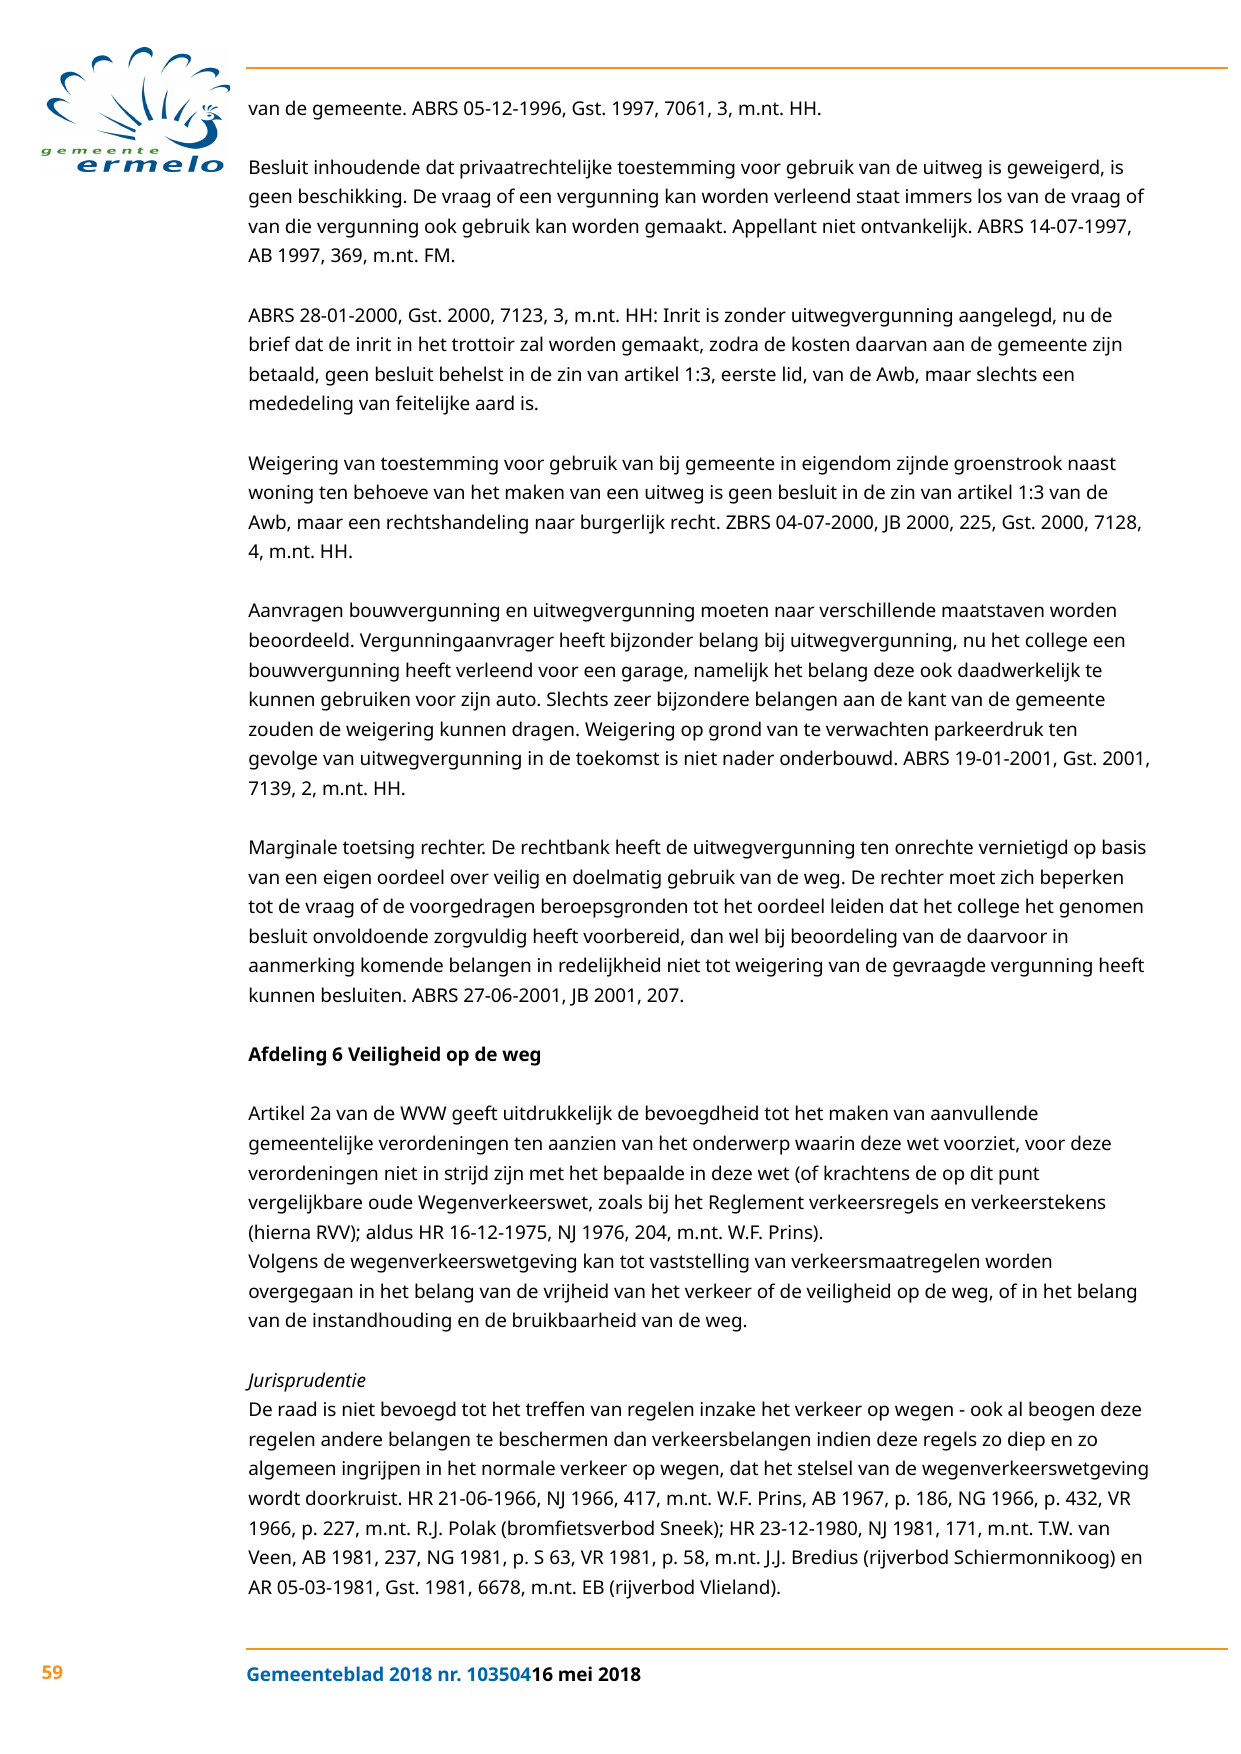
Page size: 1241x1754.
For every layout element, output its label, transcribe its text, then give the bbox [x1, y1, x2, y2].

text Marginale toetsing rechter. De rechtbank heeft de uitwegvergunning ten onrechte vernietigd op basis van een eigen oordeel over veilig en doelmatig gebruik van de weg. De rechter moet zich beperken tot de vraag of de voorgedragen beroepsgronden tot het oordeel leiden dat het college het genomen besluit onvoldoende zorgvuldig heeft voorbereid, dan wel bij beoordeling van de daarvoor in aanmerking komende belangen in redelijkheid niet tot weigering van de gevraagde vergunning heeft kunnen besluiten. ABRS 27-06-2001, JB 2001, 207. [248, 834, 1152, 1008]
picture [41, 47, 231, 172]
text Besluit inhoudende dat privaatrechtelijke toestemming voor gebruik van de uitweg is geweigerd, is geen beschikking. De vraag of een vergunning kan worden verleend staat immers los van de vraag of van die vergunning ook gebruik kan worden gemaakt. Appellant niet ontvankelijk. ABRS 14-07-1997, AB 1997, 369, m.nt. FM. [248, 154, 1152, 268]
text Aanvragen bouwvergunning en uitwegvergunning moeten naar verschillende maatstaven worden beoordeeld. Vergunningaanvrager heeft bijzonder belang bij uitwegvergunning, nu het college een bouwvergunning heeft verleend voor een garage, namelijk het belang deze ook daadwerkelijk te kunnen gebruiken voor zijn auto. Slechts zeer bijzondere belangen aan de kant van de gemeente zouden de weigering kunnen dragen. Weigering op grond van te verwachten parkeerdruk ten gevolge van uitwegvergunning in de toekomst is niet nader onderbouwd. ABRS 19-01-2001, Gst. 2001, 7139, 2, m.nt. HH. [248, 598, 1152, 801]
text Weigering van toestemming voor gebruik van bij gemeente in eigendom zijnde groenstrook naast woning ten behoeve van het maken van een uitweg is geen besluit in de zin van artikel 1:3 van de Awb, maar een rechtshandeling naar burgerlijk recht. ZBRS 04-07-2000, JB 2000, 225, Gst. 2000, 7128, 4, m.nt. HH. [248, 450, 1152, 564]
text van de gemeente. ABRS 05-12-1996, Gst. 1997, 7061, 3, m.nt. HH. [248, 95, 1152, 121]
text Afdeling 6 Veiligheid op de weg [248, 1041, 1152, 1067]
text Jurisprudentie [248, 1367, 1152, 1393]
text Volgens de wegenverkeerswetgeving kan tot vaststelling van verkeersmaatregelen worden overgegaan in het belang van de vrijheid van het verkeer of de veiligheid op de weg, of in het belang van de instandhouding en de bruikbaarheid van de weg. [248, 1248, 1152, 1333]
text Artikel 2a van de WVW geeft uitdrukkelijk de bevoegdheid tot het maken van aanvullende gemeentelijke verordeningen ten aanzien van het onderwerp waarin deze wet voorziet, voor deze verordeningen niet in strijd zijn met het bepaalde in deze wet (of krachtens de op dit punt vergelijkbare oude Wegenverkeerswet, zoals bij het Reglement verkeersregels en verkeerstekens (hierna RVV); aldus HR 16-12-1975, NJ 1976, 204, m.nt. W.F. Prins). [248, 1101, 1152, 1245]
text ABRS 28-01-2000, Gst. 2000, 7123, 3, m.nt. HH: Inrit is zonder uitwegvergunning aangelegd, nu de brief dat de inrit in het trottoir zal worden gemaakt, zodra de kosten daarvan aan de gemeente zijn betaald, geen besluit behelst in de zin van artikel 1:3, eerste lid, van de Awb, maar slechts een mededeling van feitelijke aard is. [248, 302, 1152, 416]
text De raad is niet bevoegd tot het treffen van regelen inzake het verkeer op wegen - ook al beogen deze regelen andere belangen te beschermen dan verkeersbelangen indien deze regels zo diep en zo algemeen ingrijpen in het normale verkeer op wegen, dat het stelsel van de wegenverkeerswetgeving wordt doorkruist. HR 21-06-1966, NJ 1966, 417, m.nt. W.F. Prins, AB 1967, p. 186, NG 1966, p. 432, VR 1966, p. 227, m.nt. R.J. Polak (bromfietsverbod Sneek); HR 23-12-1980, NJ 1981, 171, m.nt. T.W. van Veen, AB 1981, 237, NG 1981, p. S 63, VR 1981, p. 58, m.nt. J.J. Bredius (rijverbod Schiermonnikoog) en AR 05-03-1981, Gst. 1981, 6678, m.nt. EB (rijverbod Vlieland). [248, 1396, 1152, 1600]
